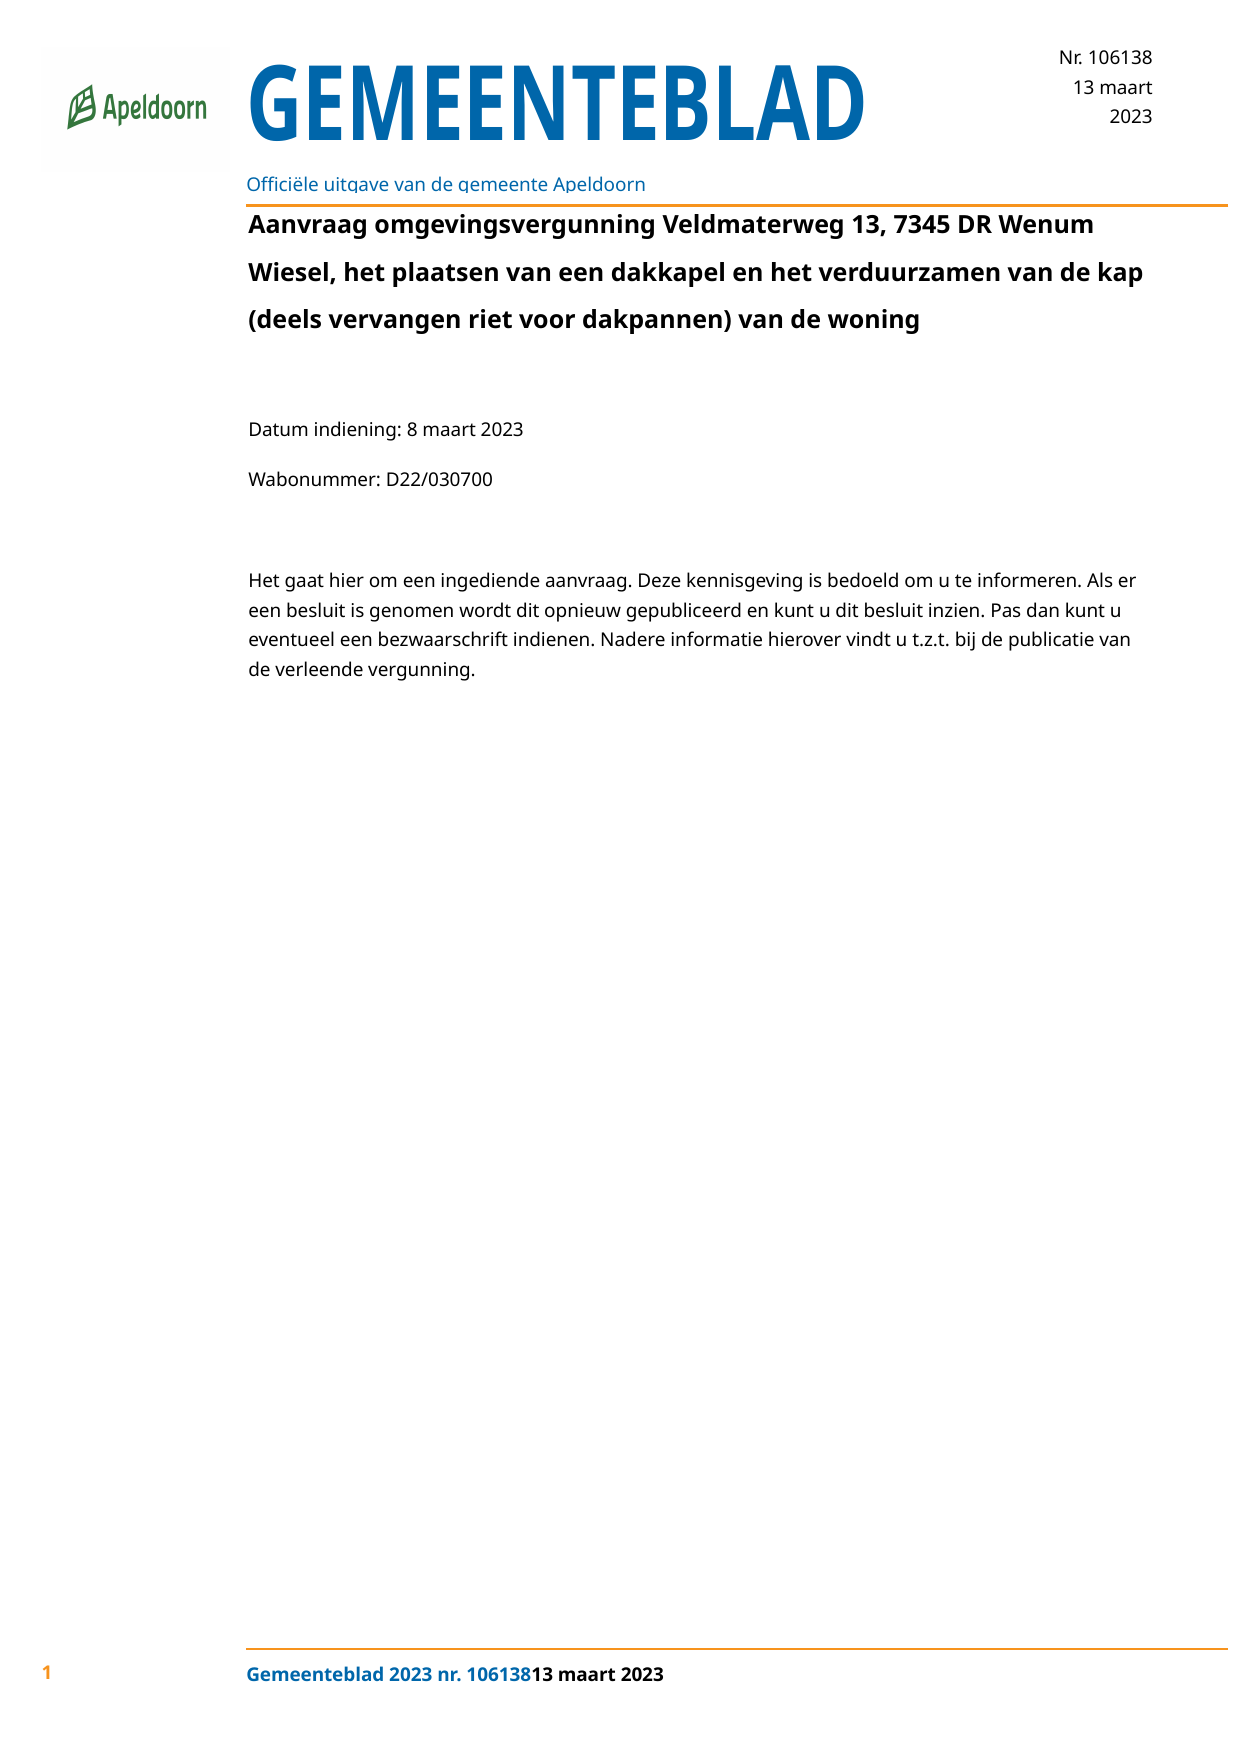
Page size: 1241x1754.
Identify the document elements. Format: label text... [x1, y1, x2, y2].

text Het gaat hier om een ingediende aanvraag. Deze kennisgeving is bedoeld om u te informeren. Als er een besluit is genomen wordt dit opnieuw gepubliceerd en kunt u dit besluit inzien. Pas dan kunt u eventueel een bezwaarschrift indienen. Nadere informatie hierover vindt u t.z.t. bij de publicatie van de verleende vergunning. [248, 567, 1152, 682]
text Datum indiening: 8 maart 2023 [248, 416, 1152, 442]
picture [41, 47, 231, 172]
text Aanvraag omgevingsvergunning Veldmaterweg 13, 7345 DR Wenum Wiesel, het plaatsen van een dakkapel en het verduurzamen van de kap (deels vervangen riet voor dakpannen) van de woning [248, 207, 1152, 336]
text Wabonummer: D22/030700 [248, 466, 1152, 492]
